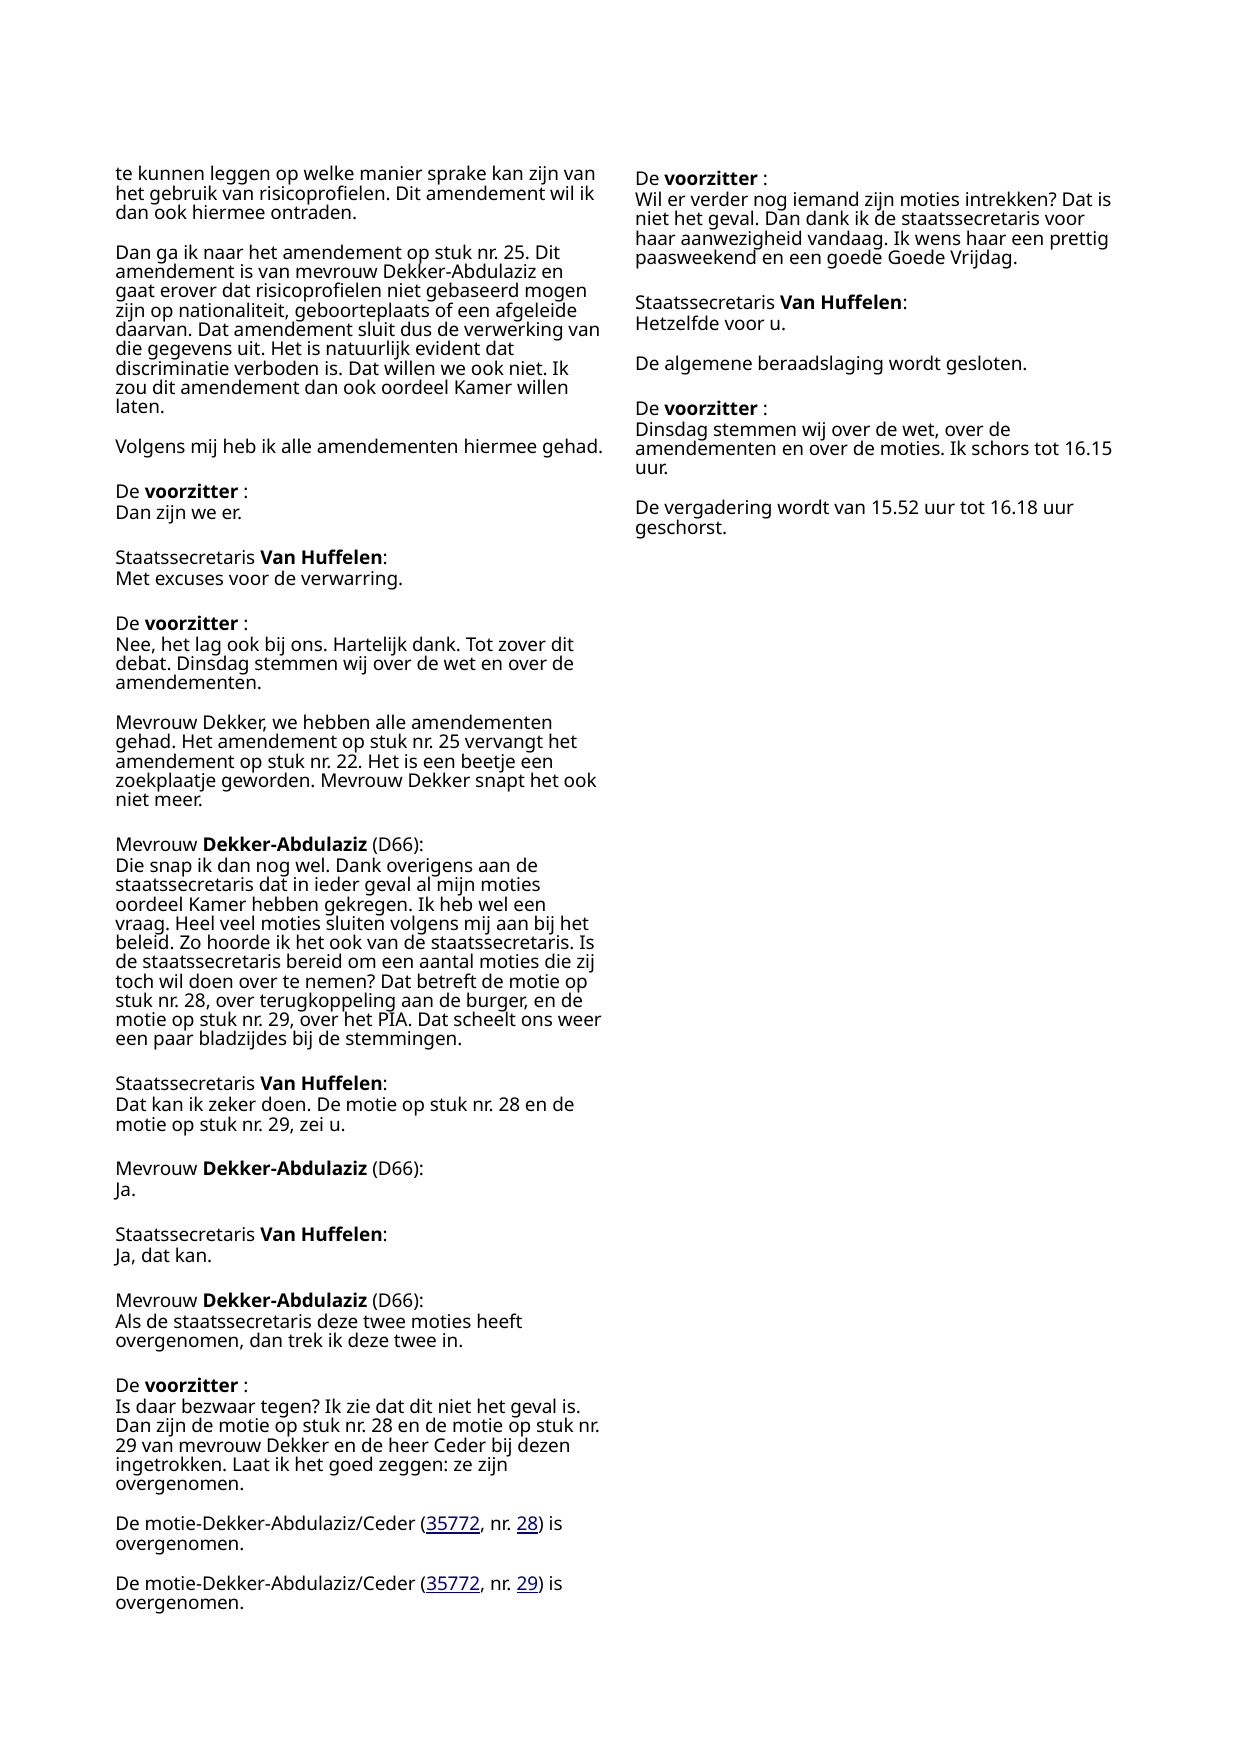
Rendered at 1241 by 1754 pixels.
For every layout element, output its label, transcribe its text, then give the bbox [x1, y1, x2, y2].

text Dan zijn we er. [115, 504, 605, 523]
text De algemene beraadslaging wordt gesloten. [635, 355, 1125, 374]
text Dan ga ik naar het amendement op stuk nr. 25. Dit amendement is van mevrouw Dekker-Abdulaziz en gaat erover dat risicoprofielen niet gebaseerd mogen zijn op nationaliteit, geboorteplaats of een afgeleide daarvan. Dat amendement sluit dus de verwerking van die gegevens uit. Het is natuurlijk evident dat discriminatie verboden is. Dat willen we ook niet. Ik zou dit amendement dan ook oordeel Kamer willen laten. [115, 244, 605, 417]
text De vergadering wordt van 15.52 uur tot 16.18 uur geschorst. [635, 499, 1125, 538]
text Is daar bezwaar tegen? Ik zie dat dit niet het geval is. Dan zijn de motie op stuk nr. 28 en de motie op stuk nr. 29 van mevrouw Dekker en de heer Ceder bij dezen ingetrokken. Laat ik het goed zeggen: ze zijn overgenomen. [115, 1398, 605, 1494]
text Ja. [115, 1181, 605, 1201]
text Dat kan ik zeker doen. De motie op stuk nr. 28 en de motie op stuk nr. 29, zei u. [115, 1096, 605, 1135]
text Mevrouw Dekker, we hebben alle amendementen gehad. Het amendement op stuk nr. 25 vervangt het amendement op stuk nr. 22. Het is een beetje een zoekplaatje geworden. Mevrouw Dekker snapt het ook niet meer. [115, 714, 605, 810]
text Dinsdag stemmen wij over de wet, over de amendementen en over de moties. Ik schors tot 16.15 uur. [635, 421, 1125, 478]
text De voorzitter : [635, 165, 1125, 191]
text Staatssecretaris Van Huffelen: [115, 1071, 605, 1096]
text De voorzitter : [115, 478, 605, 504]
text Mevrouw Dekker-Abdulaziz (D66): [115, 831, 605, 857]
text Mevrouw Dekker-Abdulaziz (D66): [115, 1156, 605, 1181]
text Staatssecretaris Van Huffelen: [115, 1221, 605, 1247]
text Staatssecretaris Van Huffelen: [635, 289, 1125, 315]
text Die snap ik dan nog wel. Dank overigens aan de staatssecretaris dat in ieder geval al mijn moties oordeel Kamer hebben gekregen. Ik heb wel een vraag. Heel veel moties sluiten volgens mij aan bij het beleid. Zo hoorde ik het ook van de staatssecretaris. Is de staatssecretaris bereid om een aantal moties die zij toch wil doen over te nemen? Dat betreft de motie op stuk nr. 28, over terugkoppeling aan de burger, en de motie op stuk nr. 29, over het PIA. Dat scheelt ons weer een paar bladzijdes bij de stemmingen. [115, 857, 605, 1050]
text De voorzitter : [635, 395, 1125, 421]
text Mevrouw Dekker-Abdulaziz (D66): [115, 1287, 605, 1313]
text Ja, dat kan. [115, 1247, 605, 1266]
text te kunnen leggen op welke manier sprake kan zijn van het gebruik van risicoprofielen. Dit amendement wil ik dan ook hiermee ontraden. [115, 165, 605, 223]
text Hetzelfde voor u. [635, 315, 1125, 334]
text De voorzitter : [115, 1372, 605, 1398]
text De motie-Dekker-Abdulaziz/Ceder (35772, nr. 28) is overgenomen. [115, 1515, 605, 1554]
text Wil er verder nog iemand zijn moties intrekken? Dat is niet het geval. Dan dank ik de staatssecretaris voor haar aanwezigheid vandaag. Ik wens haar een prettig paasweekend en een goede Goede Vrijdag. [635, 191, 1125, 268]
text De motie-Dekker-Abdulaziz/Ceder (35772, nr. 29) is overgenomen. [115, 1575, 605, 1613]
text De voorzitter : [115, 610, 605, 636]
text Met excuses voor de verwarring. [115, 570, 605, 589]
text Nee, het lag ook bij ons. Hartelijk dank. Tot zover dit debat. Dinsdag stemmen wij over de wet en over de amendementen. [115, 636, 605, 693]
text Als de staatssecretaris deze twee moties heeft overgenomen, dan trek ik deze twee in. [115, 1313, 605, 1352]
text Volgens mij heb ik alle amendementen hiermee gehad. [115, 438, 605, 457]
text Staatssecretaris Van Huffelen: [115, 544, 605, 570]
